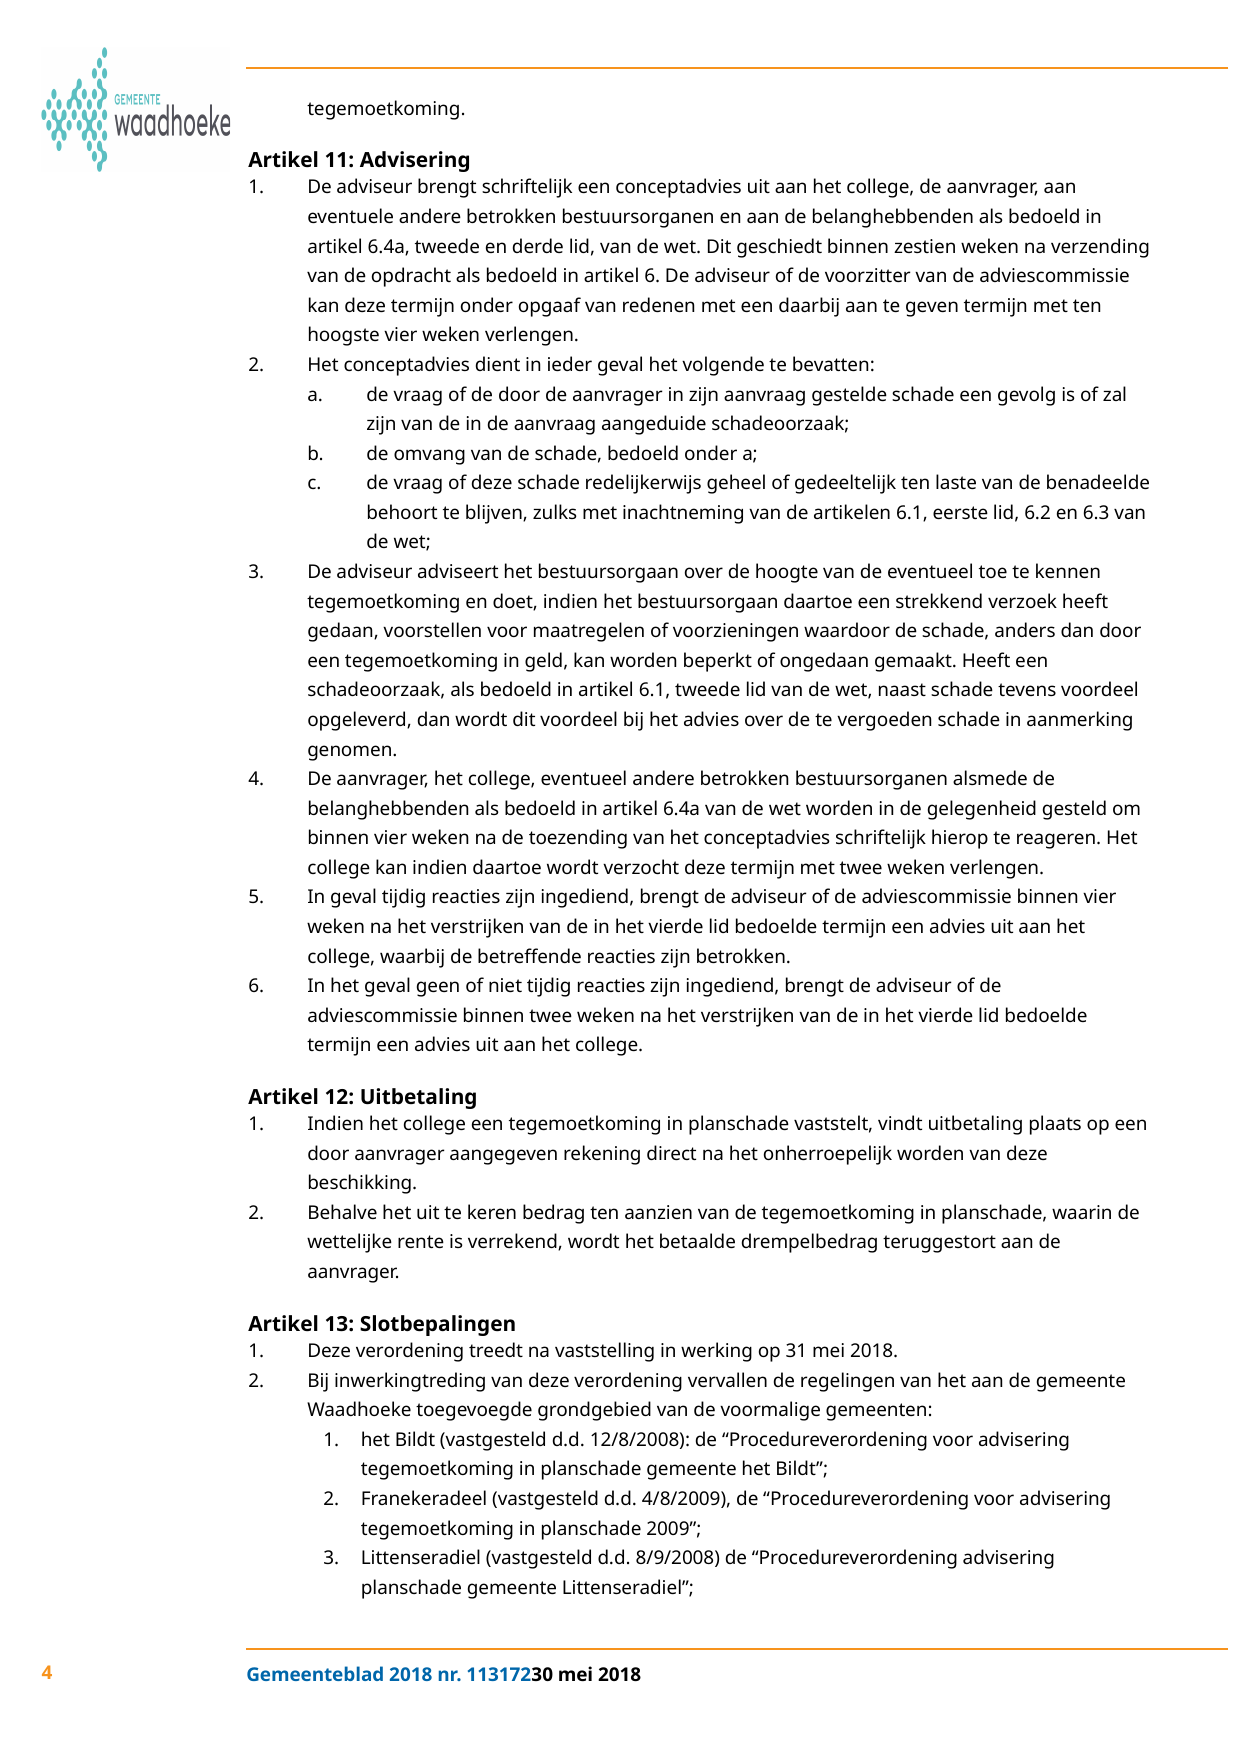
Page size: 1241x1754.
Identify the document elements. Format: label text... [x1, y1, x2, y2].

list Littenseradiel (vastgesteld d.d. 8/9/2008) de “Procedureverordening advisering planschade gemeente Littenseradiel”; [323, 1544, 1152, 1599]
list de vraag of de door de aanvrager in zijn aanvraag gestelde schade een gevolg is of zal zijn van de in de aanvraag aangeduide schadeoorzaak; [307, 381, 1152, 436]
list Franekeradeel (vastgesteld d.d. 4/8/2009), de “Procedureverordening voor advisering tegemoetkoming in planschade 2009”; [323, 1485, 1152, 1540]
list In het geval geen of niet tijdig reacties zijn ingediend, brengt de adviseur of de adviescommissie binnen twee weken na het verstrijken van de in het vierde lid bedoelde termijn een advies uit aan het college. [248, 972, 1152, 1057]
list tegemoetkoming. [248, 95, 1152, 121]
list het Bildt (vastgesteld d.d. 12/8/2008): de “Procedureverordening voor advisering tegemoetkoming in planschade gemeente het Bildt”; [323, 1426, 1152, 1481]
text Artikel 13: Slotbepalingen [248, 1309, 1152, 1337]
text Artikel 12: Uitbetaling [248, 1082, 1152, 1110]
list de vraag of deze schade redelijkerwijs geheel of gedeeltelijk ten laste van de benadeelde behoort te blijven, zulks met inachtneming van de artikelen 6.1, eerste lid, 6.2 en 6.3 van de wet; [307, 469, 1152, 554]
list De aanvrager, het college, eventueel andere betrokken bestuursorganen alsmede de belanghebbenden als bedoeld in artikel 6.4a van de wet worden in de gelegenheid gesteld om binnen vier weken na de toezending van het conceptadvies schriftelijk hierop te reageren. Het college kan indien daartoe wordt verzocht deze termijn met twee weken verlengen. [248, 765, 1152, 880]
list Het conceptadvies dient in ieder geval het volgende te bevatten: [248, 351, 1152, 377]
list In geval tijdig reacties zijn ingediend, brengt de adviseur of de adviescommissie binnen vier weken na het verstrijken van de in het vierde lid bedoelde termijn een advies uit aan het college, waarbij de betreffende reacties zijn betrokken. [248, 884, 1152, 968]
list De adviseur adviseert het bestuursorgaan over de hoogte van de eventueel toe te kennen tegemoetkoming en doet, indien het bestuursorgaan daartoe een strekkend verzoek heeft gedaan, voorstellen voor maatregelen of voorzieningen waardoor de schade, anders dan door een tegemoetkoming in geld, kan worden beperkt of ongedaan gemaakt. Heeft een schadeoorzaak, als bedoeld in artikel 6.1, tweede lid van de wet, naast schade tevens voordeel opgeleverd, dan wordt dit voordeel bij het advies over de te vergoeden schade in aanmerking genomen. [248, 558, 1152, 761]
picture [41, 47, 231, 172]
list Bij inwerkingtreding van deze verordening vervallen de regelingen van het aan de gemeente Waadhoeke toegevoegde grondgebied van de voormalige gemeenten: [248, 1367, 1152, 1422]
list Indien het college een tegemoetkoming in planschade vaststelt, vindt uitbetaling plaats op een door aanvrager aangegeven rekening direct na het onherroepelijk worden van deze beschikking. [248, 1110, 1152, 1195]
list Deze verordening treedt na vaststelling in werking op 31 mei 2018. [248, 1337, 1152, 1363]
list De adviseur brengt schriftelijk een conceptadvies uit aan het college, de aanvrager, aan eventuele andere betrokken bestuursorganen en aan de belanghebbenden als bedoeld in artikel 6.4a, tweede en derde lid, van de wet. Dit geschiedt binnen zestien weken na verzending van de opdracht als bedoeld in artikel 6. De adviseur of de voorzitter van de adviescommissie kan deze termijn onder opgaaf van redenen met een daarbij aan te geven termijn met ten hoogste vier weken verlengen. [248, 174, 1152, 347]
text Artikel 11: Advisering [248, 145, 1152, 174]
list de omvang van de schade, bedoeld onder a; [307, 440, 1152, 466]
list Behalve het uit te keren bedrag ten aanzien van de tegemoetkoming in planschade, waarin de wettelijke rente is verrekend, wordt het betaalde drempelbedrag teruggestort aan de aanvrager. [248, 1199, 1152, 1284]
